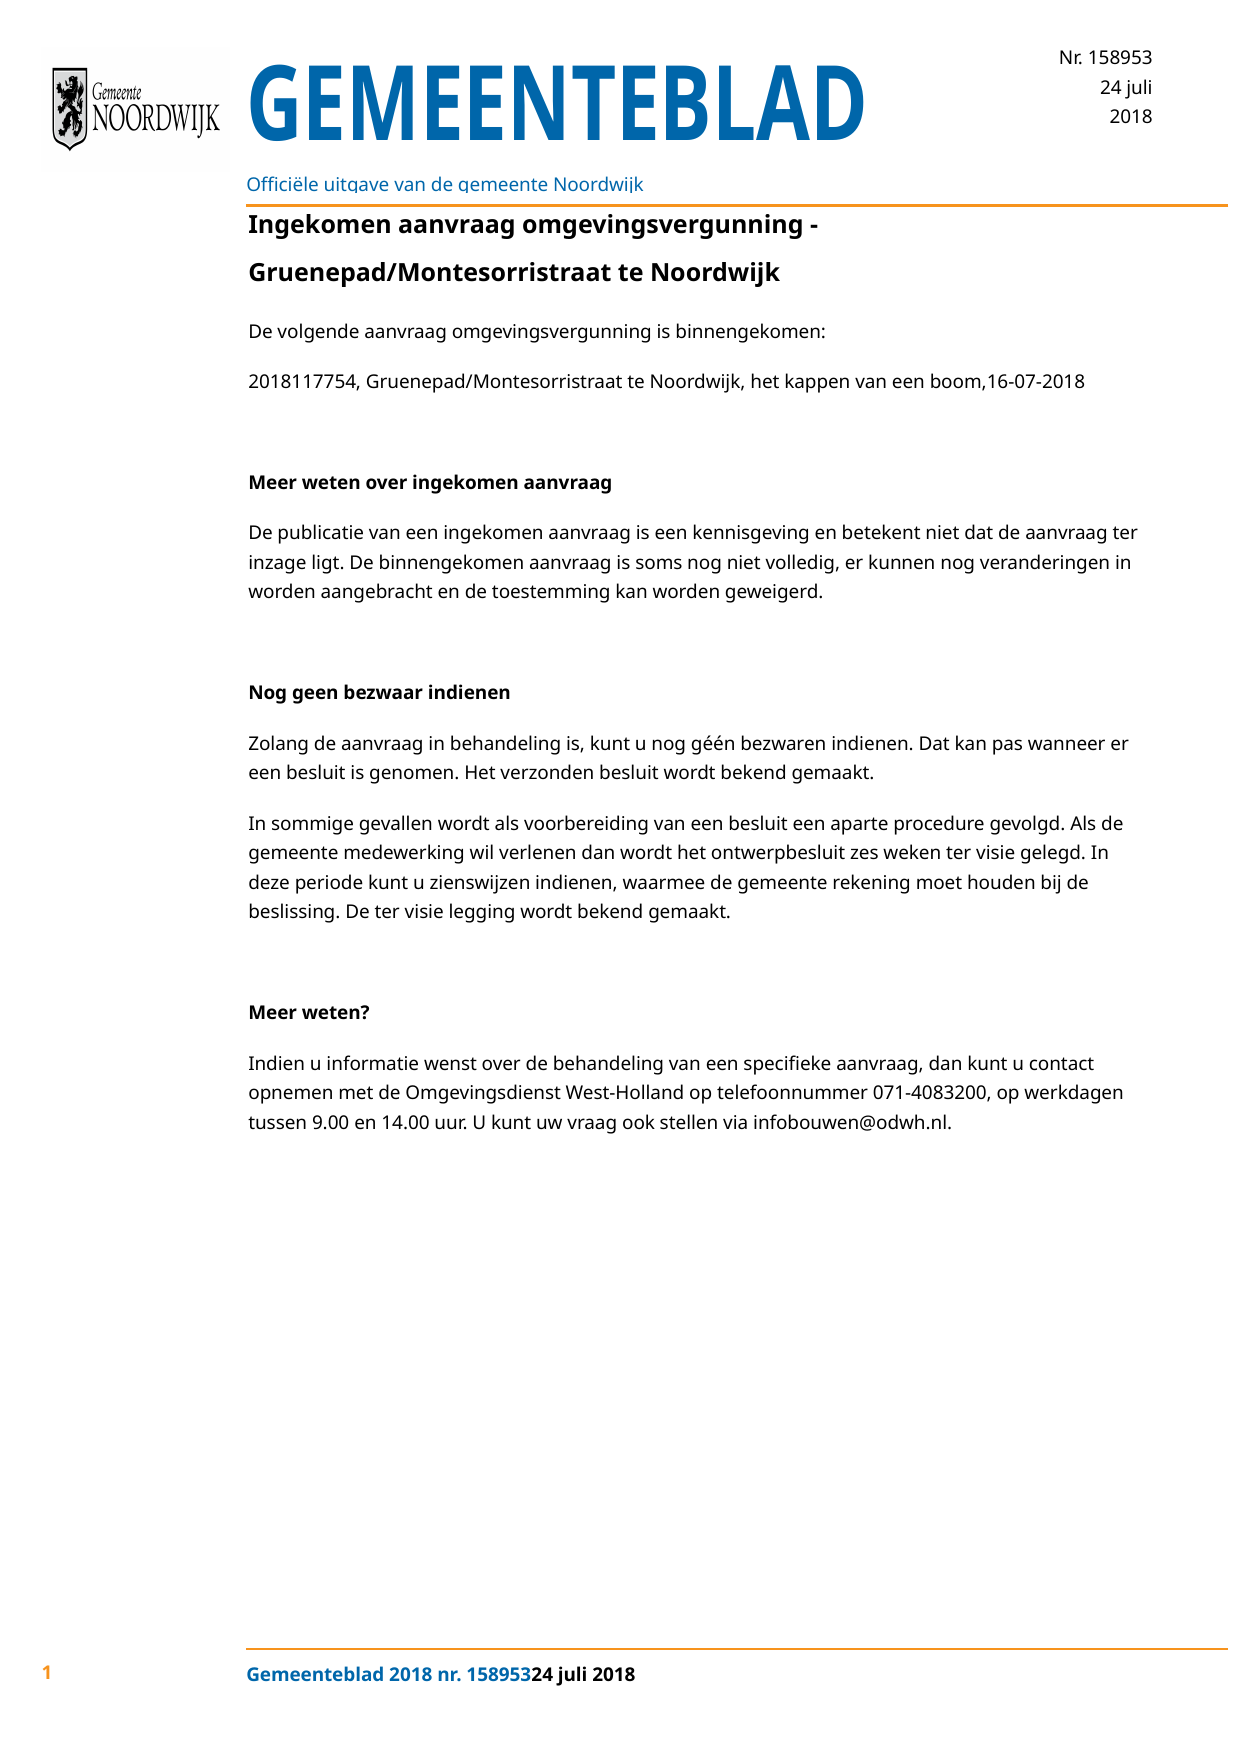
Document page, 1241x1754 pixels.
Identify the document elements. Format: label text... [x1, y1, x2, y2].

text De volgende aanvraag omgevingsvergunning is binnengekomen: [248, 318, 1152, 344]
picture [41, 47, 231, 172]
text Ingekomen aanvraag omgevingsvergunning - Gruenepad/Montesorristraat te Noordwijk [248, 207, 1152, 288]
text 2018117754, Gruenepad/Montesorristraat te Noordwijk, het kappen van een boom,16-07-2018 [248, 368, 1152, 394]
text Nog geen bezwaar indienen [248, 679, 1152, 705]
text Indien u informatie wenst over de behandeling van een specifieke aanvraag, dan kunt u contact opnemen met de Omgevingsdienst West-Holland op telefoonnummer 071-4083200, op werkdagen tussen 9.00 en 14.00 uur. U kunt uw vraag ook stellen via infobouwen@odwh.nl. [248, 1050, 1152, 1135]
text Meer weten over ingekomen aanvraag [248, 469, 1152, 495]
text In sommige gevallen wordt als voorbereiding van een besluit een aparte procedure gevolgd. Als de gemeente medewerking wil verlenen dan wordt het ontwerpbesluit zes weken ter visie gelegd. In deze periode kunt u zienswijzen indienen, waarmee de gemeente rekening moet houden bij de beslissing. De ter visie legging wordt bekend gemaakt. [248, 810, 1152, 924]
text Zolang de aanvraag in behandeling is, kunt u nog géén bezwaren indienen. Dat kan pas wanneer er een besluit is genomen. Het verzonden besluit wordt bekend gemaakt. [248, 730, 1152, 785]
text De publicatie van een ingekomen aanvraag is een kennisgeving en betekent niet dat de aanvraag ter inzage ligt. De binnengekomen aanvraag is soms nog niet volledig, er kunnen nog veranderingen in worden aangebracht en de toestemming kan worden geweigerd. [248, 519, 1152, 604]
text Meer weten? [248, 999, 1152, 1025]
